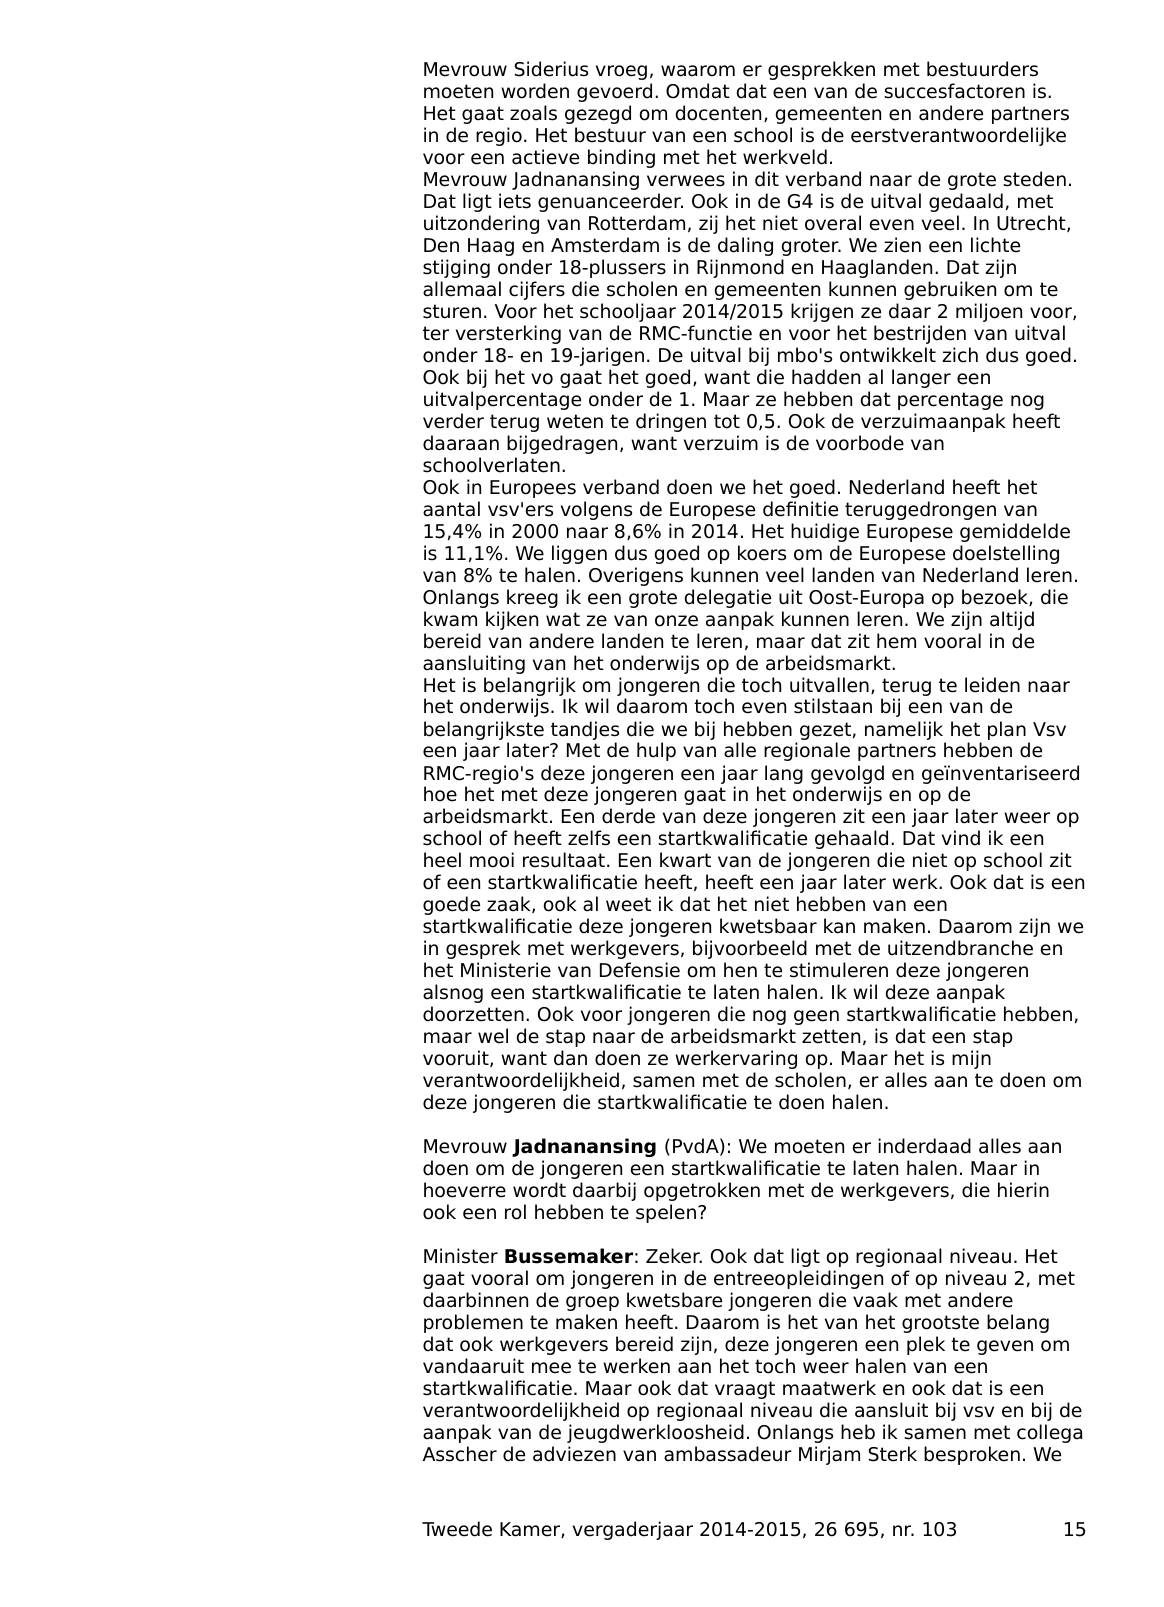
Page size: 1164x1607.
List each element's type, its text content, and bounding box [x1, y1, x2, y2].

text Minister Bussemaker: Zeker. Ook dat ligt op regionaal niveau. Het gaat vooral om jongeren in de entreeopleidingen of op niveau 2, met daarbinnen de groep kwetsbare jongeren die vaak met andere problemen te maken heeft. Daarom is het van het grootste belang dat ook werkgevers bereid zijn, deze jongeren een plek te geven om vandaaruit mee te werken aan het toch weer halen van een startkwalificatie. Maar ook dat vraagt maatwerk en ook dat is een verantwoordelijkheid op regionaal niveau die aansluit bij vsv en bij de aanpak van de jeugdwerkloosheid. Onlangs heb ik samen met collega Asscher de adviezen van ambassadeur Mirjam Sterk besproken. We [422, 1246, 1087, 1466]
text Mevrouw Jadnanansing (PvdA): We moeten er inderdaad alles aan doen om de jongeren een startkwalificatie te laten halen. Maar in hoeverre wordt daarbij opgetrokken met de werkgevers, die hierin ook een rol hebben te spelen? [422, 1136, 1087, 1224]
text Ook in Europees verband doen we het goed. Nederland heeft het aantal vsv'ers volgens de Europese definitie teruggedrongen van 15,4% in 2000 naar 8,6% in 2014. Het huidige Europese gemiddelde is 11,1%. We liggen dus goed op koers om de Europese doelstelling van 8% te halen. Overigens kunnen veel landen van Nederland leren. Onlangs kreeg ik een grote delegatie uit Oost-Europa op bezoek, die kwam kijken wat ze van onze aanpak kunnen leren. We zijn altijd bereid van andere landen te leren, maar dat zit hem vooral in de aansluiting van het onderwijs op de arbeidsmarkt. [422, 477, 1087, 674]
text Het is belangrijk om jongeren die toch uitvallen, terug te leiden naar het onderwijs. Ik wil daarom toch even stilstaan bij een van de belangrijkste tandjes die we bij hebben gezet, namelijk het plan Vsv een jaar later? Met de hulp van alle regionale partners hebben de RMC-regio's deze jongeren een jaar lang gevolgd en geïnventariseerd hoe het met deze jongeren gaat in het onderwijs en op de arbeidsmarkt. Een derde van deze jongeren zit een jaar later weer op school of heeft zelfs een startkwalificatie gehaald. Dat vind ik een heel mooi resultaat. Een kwart van de jongeren die niet op school zit of een startkwalificatie heeft, heeft een jaar later werk. Ook dat is een goede zaak, ook al weet ik dat het niet hebben van een startkwalificatie deze jongeren kwetsbaar kan maken. Daarom zijn we in gesprek met werkgevers, bijvoorbeeld met de uitzendbranche en het Ministerie van Defensie om hen te stimuleren deze jongeren alsnog een startkwalificatie te laten halen. Ik wil deze aanpak doorzetten. Ook voor jongeren die nog geen startkwalificatie hebben, maar wel de stap naar de arbeidsmarkt zetten, is dat een stap vooruit, want dan doen ze werkervaring op. Maar het is mijn verantwoordelijkheid, samen met de scholen, er alles aan te doen om deze jongeren die startkwalificatie te doen halen. [422, 674, 1087, 1114]
text Mevrouw Jadnanansing verwees in dit verband naar de grote steden. Dat ligt iets genuanceerder. Ook in de G4 is de uitval gedaald, met uitzondering van Rotterdam, zij het niet overal even veel. In Utrecht, Den Haag en Amsterdam is de daling groter. We zien een lichte stijging onder 18-plussers in Rijnmond en Haaglanden. Dat zijn allemaal cijfers die scholen en gemeenten kunnen gebruiken om te sturen. Voor het schooljaar 2014/2015 krijgen ze daar 2 miljoen voor, ter versterking van de RMC-functie en voor het bestrijden van uitval onder 18- en 19-jarigen. De uitval bij mbo's ontwikkelt zich dus goed. Ook bij het vo gaat het goed, want die hadden al langer een uitvalpercentage onder de 1. Maar ze hebben dat percentage nog verder terug weten te dringen tot 0,5. Ook de verzuimaanpak heeft daaraan bijgedragen, want verzuim is de voorbode van schoolverlaten. [422, 169, 1087, 477]
text Mevrouw Siderius vroeg, waarom er gesprekken met bestuurders moeten worden gevoerd. Omdat dat een van de succesfactoren is. Het gaat zoals gezegd om docenten, gemeenten en andere partners in de regio. Het bestuur van een school is de eerstverantwoordelijke voor een actieve binding met het werkveld. [422, 59, 1087, 169]
